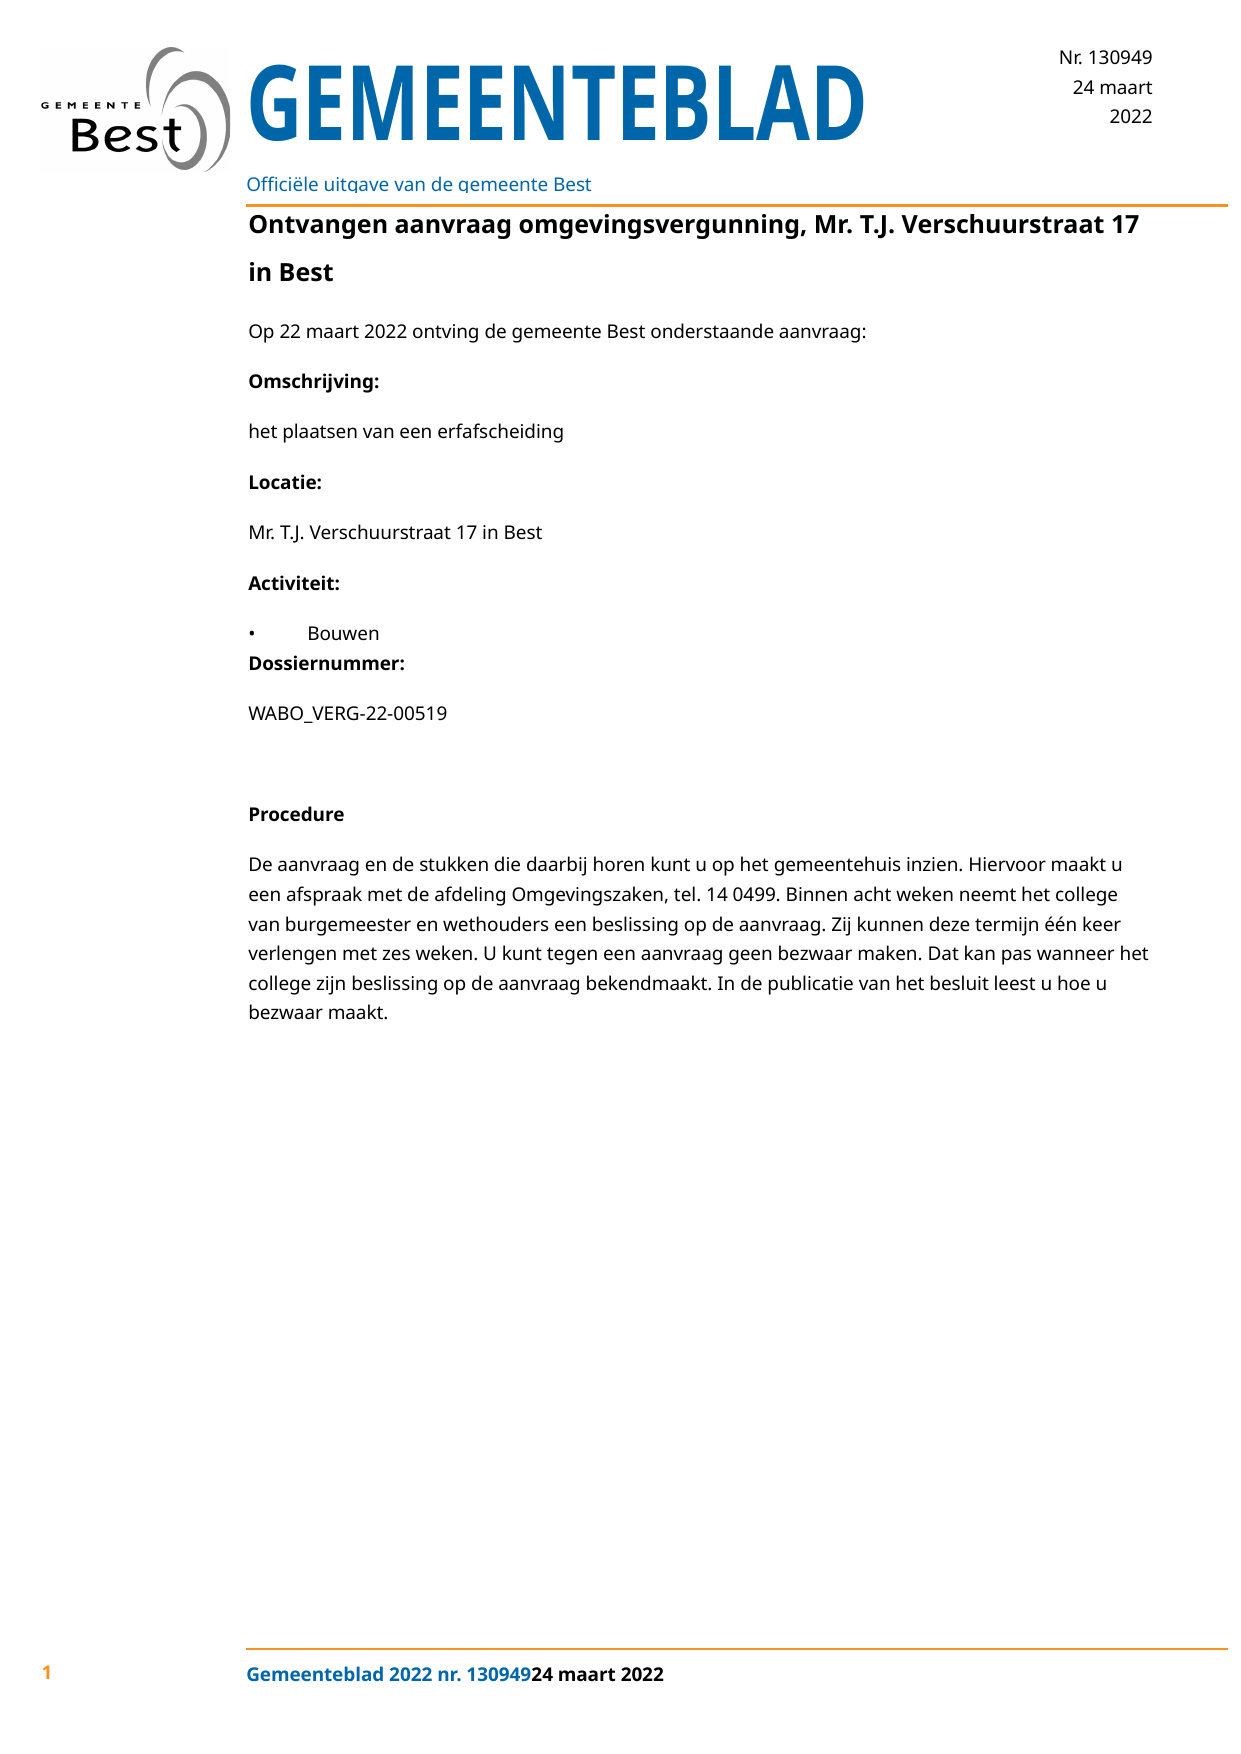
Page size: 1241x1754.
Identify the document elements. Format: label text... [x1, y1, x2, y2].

list Bouwen [248, 620, 1152, 646]
text Activiteit: [248, 570, 1152, 596]
text De aanvraag en de stukken die daarbij horen kunt u op het gemeentehuis inzien. Hiervoor maakt u een afspraak met de afdeling Omgevingszaken, tel. 14 0499. Binnen acht weken neemt het college van burgemeester en wethouders een beslissing op de aanvraag. Zij kunnen deze termijn één keer verlengen met zes weken. U kunt tegen een aanvraag geen bezwaar maken. Dat kan pas wanneer het college zijn beslissing op de aanvraag bekendmaakt. In de publicatie van het besluit leest u hoe u bezwaar maakt. [248, 852, 1152, 1025]
text Omschrijving: [248, 368, 1152, 394]
picture [41, 47, 231, 172]
text het plaatsen van een erfafscheiding [248, 419, 1152, 444]
text Dossiernummer: [248, 650, 1152, 676]
text Mr. T.J. Verschuurstraat 17 in Best [248, 519, 1152, 545]
text Op 22 maart 2022 ontving de gemeente Best onderstaande aanvraag: [248, 318, 1152, 344]
text Locatie: [248, 469, 1152, 495]
text WABO_VERG-22-00519 [248, 700, 1152, 726]
text Procedure [248, 801, 1152, 827]
text Ontvangen aanvraag omgevingsvergunning, Mr. T.J. Verschuurstraat 17 in Best [248, 207, 1152, 288]
